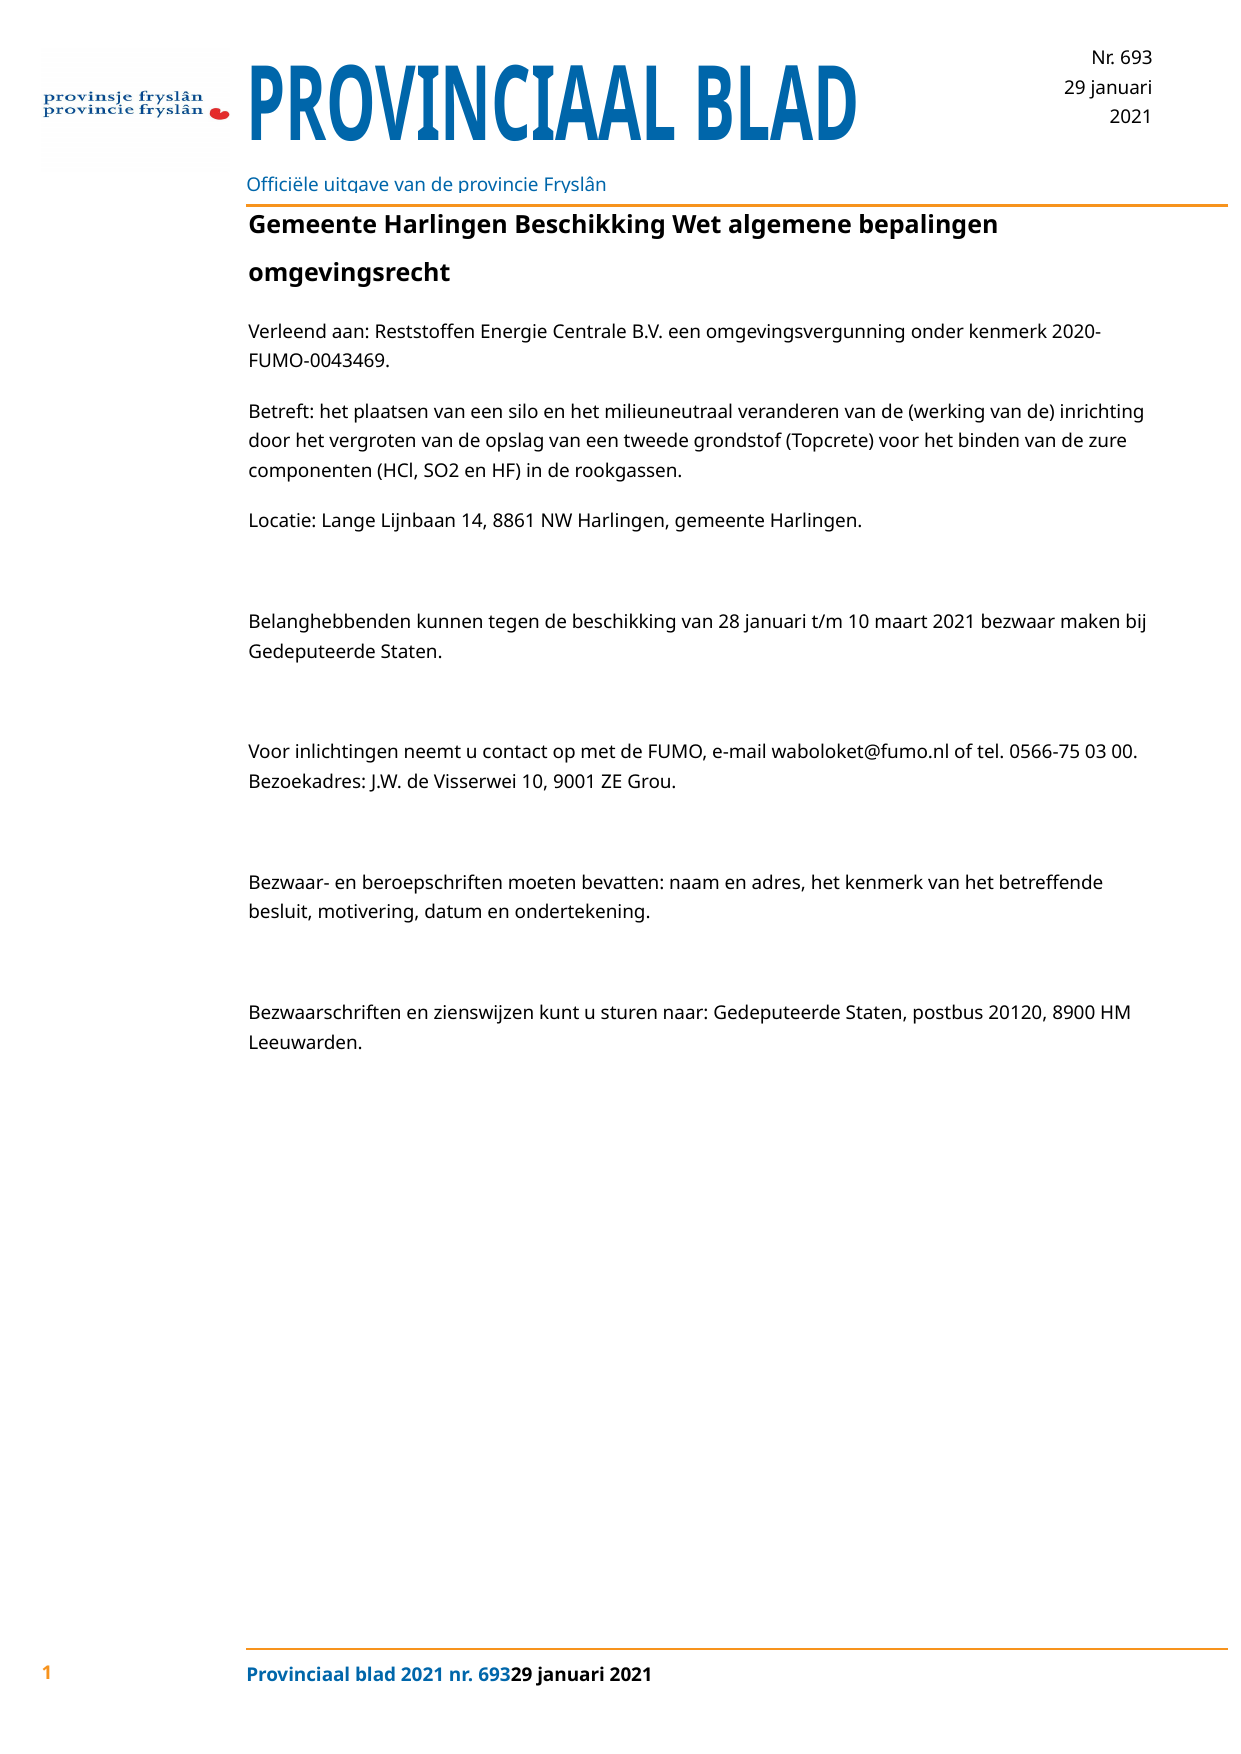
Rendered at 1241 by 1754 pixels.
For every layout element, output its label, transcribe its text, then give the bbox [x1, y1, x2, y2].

picture [41, 47, 231, 172]
text Bezwaar- en beroepschriften moeten bevatten: naam en adres, het kenmerk van het betreffende besluit, motivering, datum en ondertekening. [248, 869, 1152, 924]
text Belanghebbenden kunnen tegen de beschikking van 28 januari t/m 10 maart 2021 bezwaar maken bij Gedeputeerde Staten. [248, 608, 1152, 664]
text Gemeente Harlingen Beschikking Wet algemene bepalingen omgevingsrecht [248, 207, 1152, 288]
text Betreft: het plaatsen van een silo en het milieuneutraal veranderen van de (werking van de) inrichting door het vergroten van de opslag van een tweede grondstof (Topcrete) voor het binden van de zure componenten (HCl, SO2 en HF) in de rookgassen. [248, 398, 1152, 483]
text Verleend aan: Reststoffen Energie Centrale B.V. een omgevingsvergunning onder kenmerk 2020-FUMO-0043469. [248, 318, 1152, 373]
text Bezwaarschriften en zienswijzen kunt u sturen naar: Gedeputeerde Staten, postbus 20120, 8900 HM Leeuwarden. [248, 999, 1152, 1055]
text Locatie: Lange Lijnbaan 14, 8861 NW Harlingen, gemeente Harlingen. [248, 507, 1152, 533]
text Voor inlichtingen neemt u contact op met de FUMO, e-mail waboloket@fumo.nl of tel. 0566-75 03 00. Bezoekadres: J.W. de Visserwei 10, 9001 ZE Grou. [248, 739, 1152, 794]
